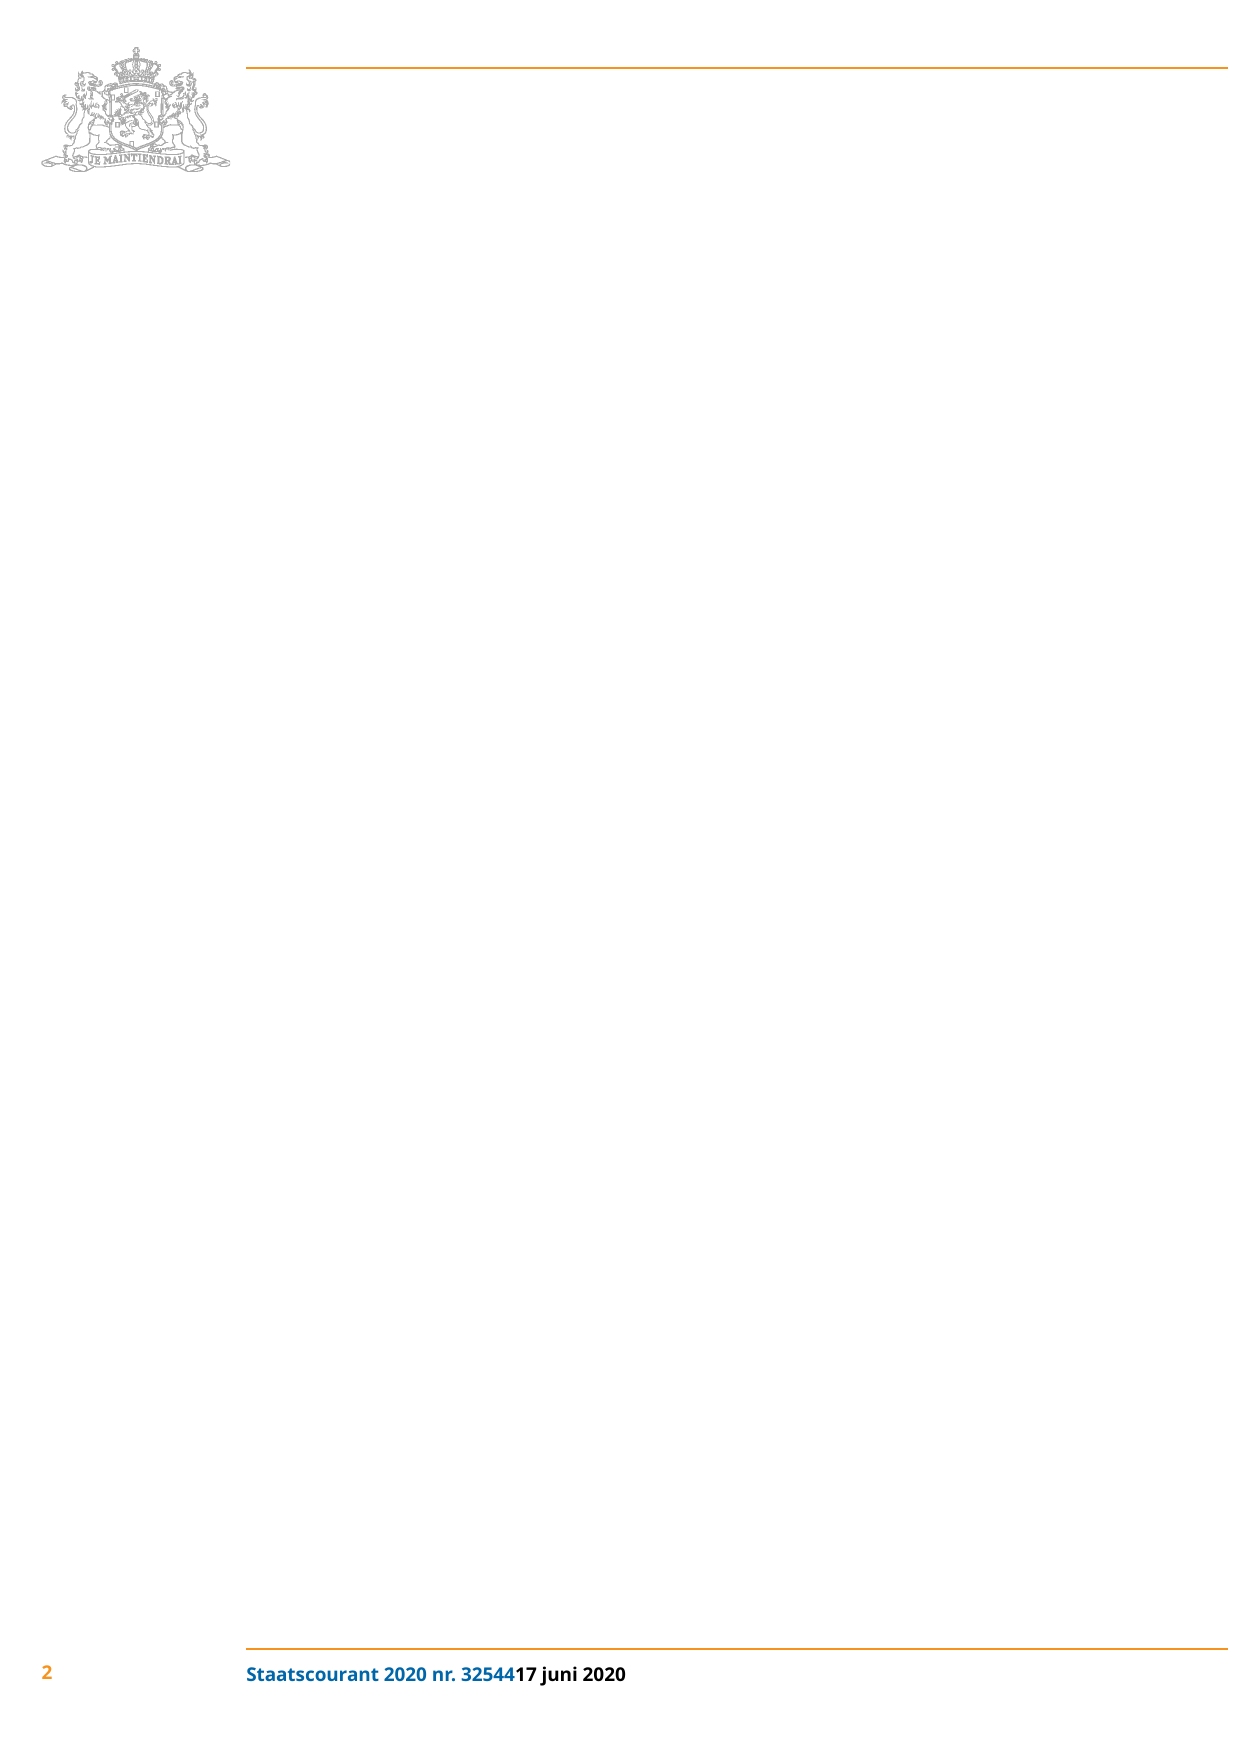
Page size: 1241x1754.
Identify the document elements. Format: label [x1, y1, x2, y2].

picture [41, 47, 231, 172]
